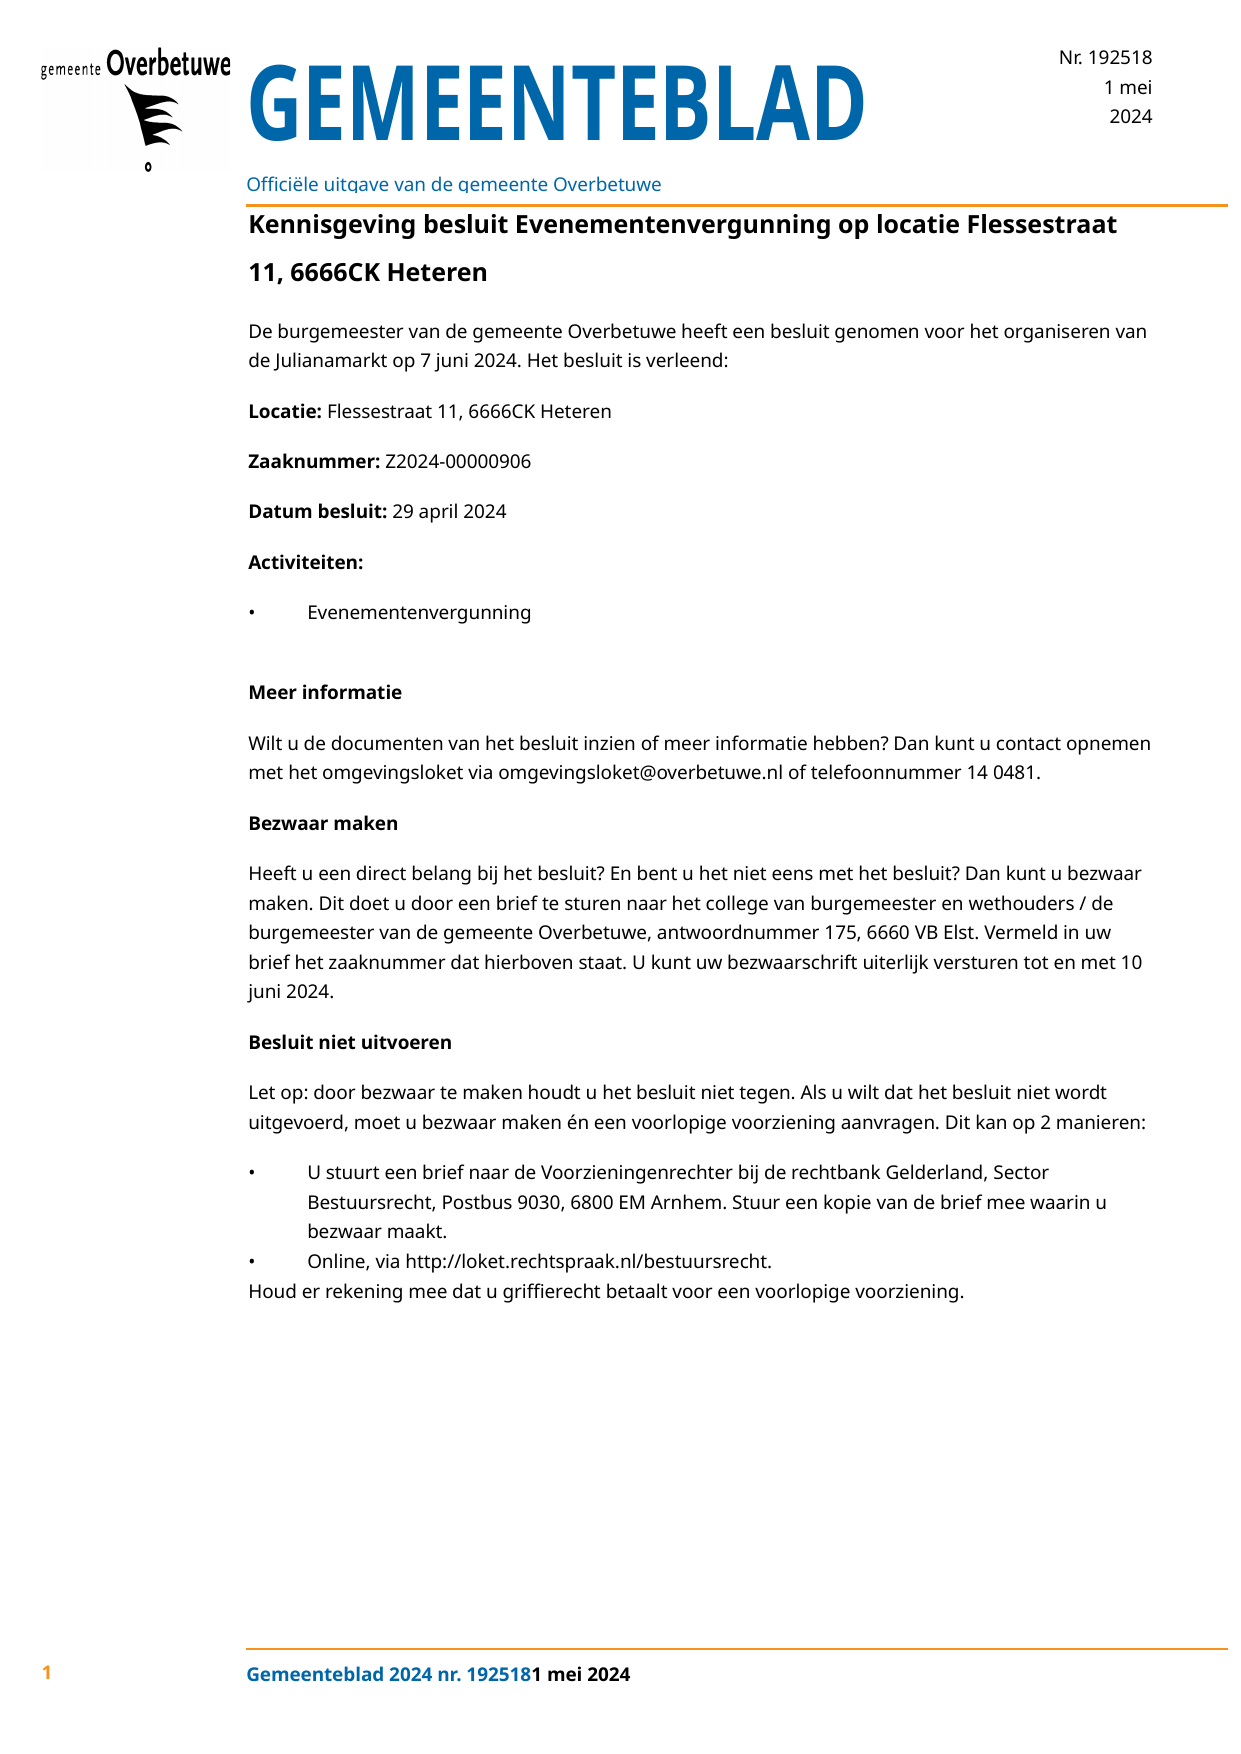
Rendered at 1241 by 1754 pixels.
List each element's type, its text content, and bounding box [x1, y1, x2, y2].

picture [41, 47, 231, 172]
text Wilt u de documenten van het besluit inzien of meer informatie hebben? Dan kunt u contact opnemen met het omgevingsloket via omgevingsloket@overbetuwe.nl of telefoonnummer 14 0481. [248, 730, 1152, 785]
text Let op: door bezwaar te maken houdt u het besluit niet tegen. Als u wilt dat het besluit niet wordt uitgevoerd, moet u bezwaar maken én een voorlopige voorziening aanvragen. Dit kan op 2 manieren: [248, 1079, 1152, 1135]
list U stuurt een brief naar de Voorzieningenrechter bij de rechtbank Gelderland, Sector Bestuursrecht, Postbus 9030, 6800 EM Arnhem. Stuur een kopie van de brief mee waarin u bezwaar maakt. [248, 1159, 1152, 1244]
text Locatie: Flessestraat 11, 6666CK Heteren [248, 398, 1152, 424]
text De burgemeester van de gemeente Overbetuwe heeft een besluit genomen voor het organiseren van de Julianamarkt op 7 juni 2024. Het besluit is verleend: [248, 318, 1152, 373]
text Kennisgeving besluit Evenementenvergunning op locatie Flessestraat 11, 6666CK Heteren [248, 207, 1152, 288]
text Zaaknummer: Z2024-00000906 [248, 448, 1152, 474]
text Bezwaar maken [248, 810, 1152, 836]
text Besluit niet uitvoeren [248, 1029, 1152, 1055]
list Evenementenvergunning [248, 599, 1152, 625]
list Online, via http://loket.rechtspraak.nl/bestuursrecht. [248, 1248, 1152, 1274]
text Meer informatie [248, 679, 1152, 705]
text Houd er rekening mee dat u griffierecht betaalt voor een voorlopige voorziening. [248, 1278, 1152, 1304]
text Datum besluit: 29 april 2024 [248, 499, 1152, 524]
text Activiteiten: [248, 549, 1152, 575]
text Heeft u een direct belang bij het besluit? En bent u het niet eens met het besluit? Dan kunt u bezwaar maken. Dit doet u door een brief te sturen naar het college van burgemeester en wethouders / de burgemeester van de gemeente Overbetuwe, antwoordnummer 175, 6660 VB Elst. Vermeld in uw brief het zaaknummer dat hierboven staat. U kunt uw bezwaarschrift uiterlijk versturen tot en met 10 juni 2024. [248, 860, 1152, 1004]
